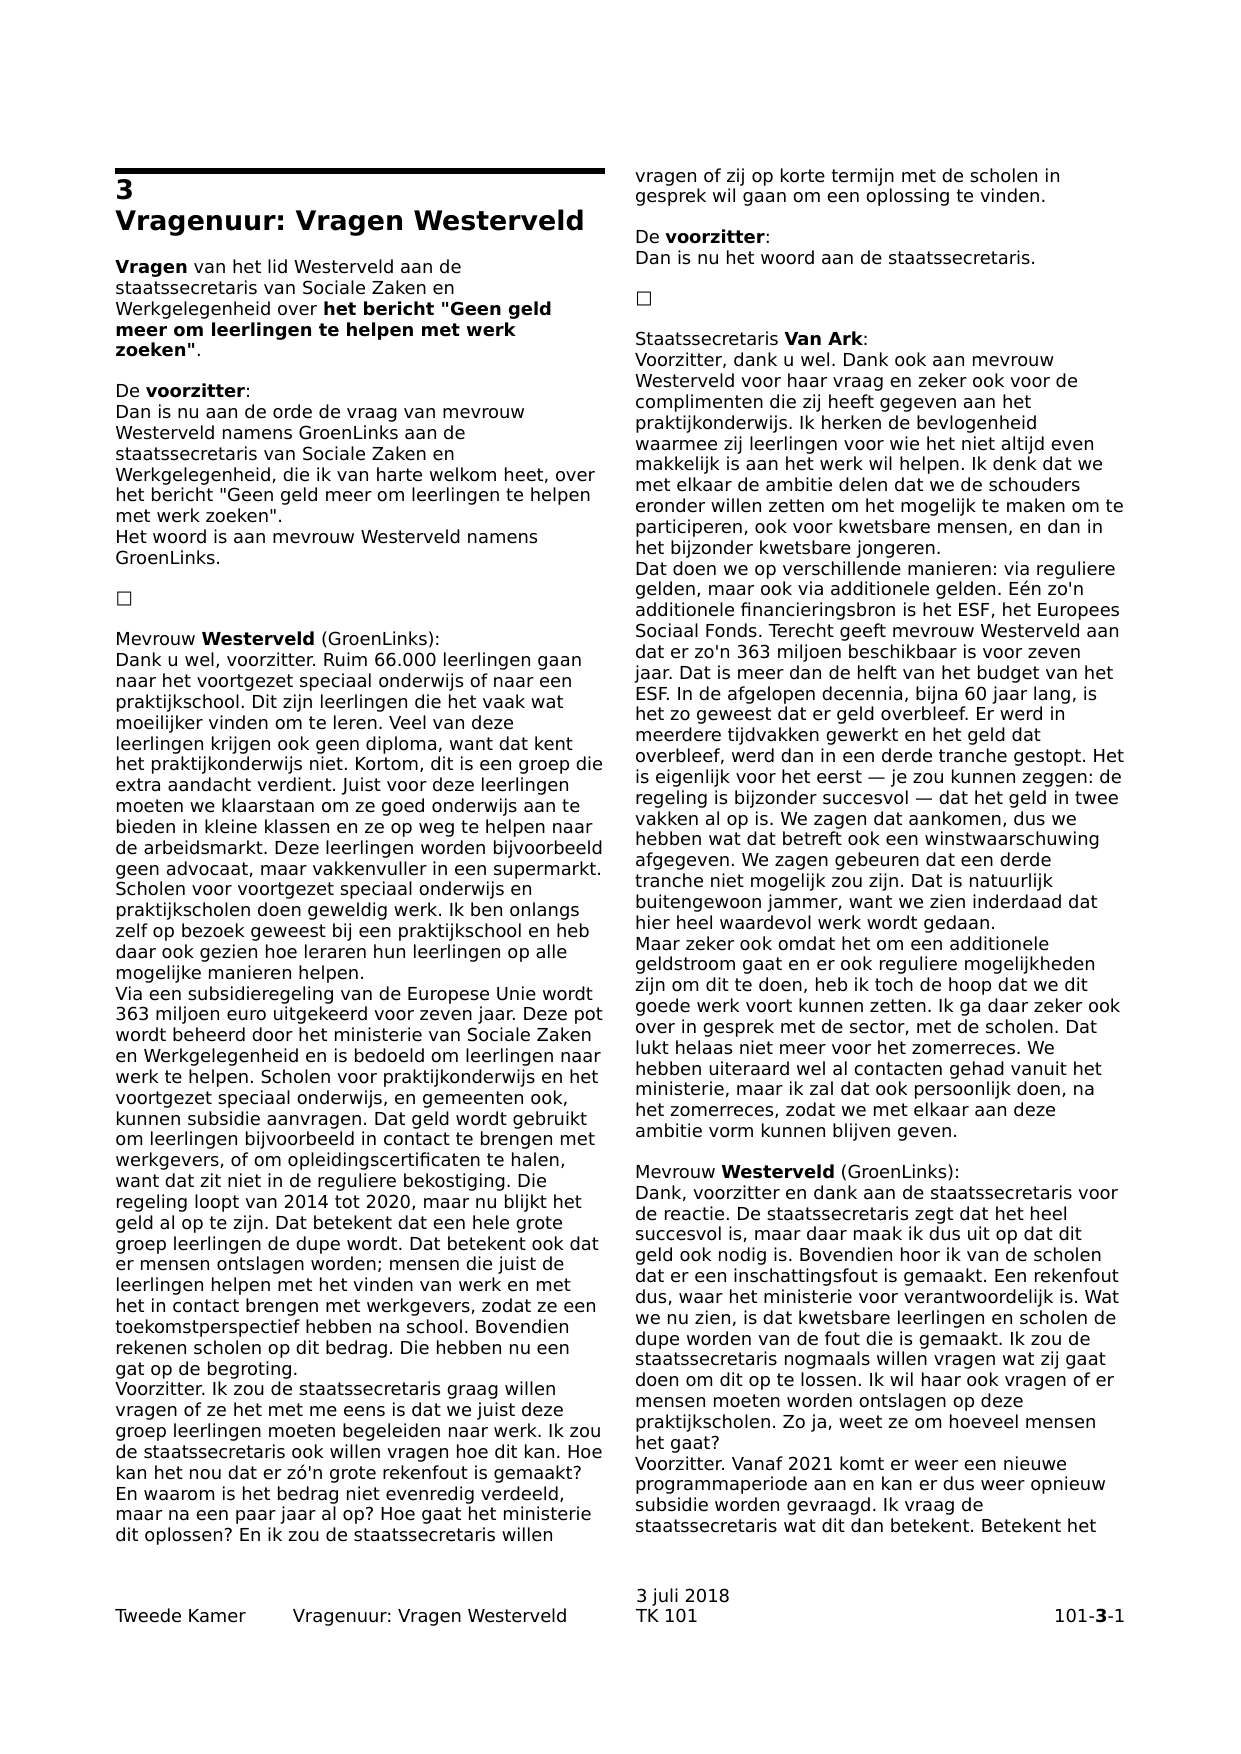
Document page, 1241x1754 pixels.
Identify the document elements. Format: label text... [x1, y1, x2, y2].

text Dat doen we op verschillende manieren: via reguliere gelden, maar ook via additionele gelden. Eén zo'n additionele financieringsbron is het ESF, het Europees Sociaal Fonds. Terecht geeft mevrouw Westerveld aan dat er zo'n 363 miljoen beschikbaar is voor zeven jaar. Dat is meer dan de helft van het budget van het ESF. In de afgelopen decennia, bijna 60 jaar lang, is het zo geweest dat er geld overbleef. Er werd in meerdere tijdvakken gewerkt en het geld dat overbleef, werd dan in een derde tranche gestopt. Het is eigenlijk voor het eerst — je zou kunnen zeggen: de regeling is bijzonder succesvol — dat het geld in twee vakken al op is. We zagen dat aankomen, dus we hebben wat dat betreft ook een winstwaarschuwing afgegeven. We zagen gebeuren dat een derde tranche niet mogelijk zou zijn. Dat is natuurlijk buitengewoon jammer, want we zien inderdaad dat hier heel waardevol werk wordt gedaan. [635, 558, 1125, 933]
text Vragen van het lid Westerveld aan de staatssecretaris van Sociale Zaken en Werkgelegenheid over het bericht "Geen geld meer om leerlingen te helpen met werk zoeken". [115, 257, 605, 361]
text Dan is nu het woord aan de staatssecretaris. [635, 248, 1125, 268]
text Voorzitter. Vanaf 2021 komt er weer een nieuwe programmaperiode aan en kan er dus weer opnieuw subsidie worden gevraagd. Ik vraag de staatssecretaris wat dit dan betekent. Betekent het [635, 1453, 1125, 1537]
text ⬜ [635, 288, 1125, 309]
text Dank, voorzitter en dank aan de staatssecretaris voor de reactie. De staatssecretaris zegt dat het heel succesvol is, maar daar maak ik dus uit op dat dit geld ook nodig is. Bovendien hoor ik van de scholen dat er een inschattingsfout is gemaakt. Een rekenfout dus, waar het ministerie voor verantwoordelijk is. Wat we nu zien, is dat kwetsbare leerlingen en scholen de dupe worden van de fout die is gemaakt. Ik zou de staatssecretaris nogmaals willen vragen wat zij gaat doen om dit op te lossen. Ik wil haar ook vragen of er mensen moeten worden ontslagen op deze praktijkscholen. Zo ja, weet ze om hoeveel mensen het gaat? [635, 1182, 1125, 1453]
text Dank u wel, voorzitter. Ruim 66.000 leerlingen gaan naar het voortgezet speciaal onderwijs of naar een praktijkschool. Dit zijn leerlingen die het vaak wat moeilijker vinden om te leren. Veel van deze leerlingen krijgen ook geen diploma, want dat kent het praktijkonderwijs niet. Kortom, dit is een groep die extra aandacht verdient. Juist voor deze leerlingen moeten we klaarstaan om ze goed onderwijs aan te bieden in kleine klassen en ze op weg te helpen naar de arbeidsmarkt. Deze leerlingen worden bijvoorbeeld geen advocaat, maar vakkenvuller in een supermarkt. Scholen voor voortgezet speciaal onderwijs en praktijkscholen doen geweldig werk. Ik ben onlangs zelf op bezoek geweest bij een praktijkschool en heb daar ook gezien hoe leraren hun leerlingen op alle mogelijke manieren helpen. [115, 650, 605, 983]
text vragen of zij op korte termijn met de scholen in gesprek wil gaan om een oplossing te vinden. [635, 165, 1125, 207]
text De voorzitter: [115, 381, 605, 402]
text Het woord is aan mevrouw Westerveld namens GroenLinks. [115, 527, 605, 568]
text ⬜ [115, 588, 605, 609]
text Dan is nu aan de orde de vraag van mevrouw Westerveld namens GroenLinks aan de staatssecretaris van Sociale Zaken en Werkgelegenheid, die ik van harte welkom heet, over het bericht "Geen geld meer om leerlingen te helpen met werk zoeken". [115, 402, 605, 527]
text Mevrouw Westerveld (GroenLinks): [115, 629, 605, 650]
text Maar zeker ook omdat het om een additionele geldstroom gaat en er ook reguliere mogelijkheden zijn om dit te doen, heb ik toch de hoop dat we dit goede werk voort kunnen zetten. Ik ga daar zeker ook over in gesprek met de sector, met de scholen. Dat lukt helaas niet meer voor het zomerreces. We hebben uiteraard wel al contacten gehad vanuit het ministerie, maar ik zal dat ook persoonlijk doen, na het zomerreces, zodat we met elkaar aan deze ambitie vorm kunnen blijven geven. [635, 933, 1125, 1142]
title 3 Vragenuur: Vragen Westerveld [115, 174, 605, 237]
text Voorzitter. Ik zou de staatssecretaris graag willen vragen of ze het met me eens is dat we juist deze groep leerlingen moeten begeleiden naar werk. Ik zou de staatssecretaris ook willen vragen hoe dit kan. Hoe kan het nou dat er zó'n grote rekenfout is gemaakt? En waarom is het bedrag niet evenredig verdeeld, maar na een paar jaar al op? Hoe gaat het ministerie dit oplossen? En ik zou de staatssecretaris willen [115, 1379, 605, 1546]
text Via een subsidieregeling van de Europese Unie wordt 363 miljoen euro uitgekeerd voor zeven jaar. Deze pot wordt beheerd door het ministerie van Sociale Zaken en Werkgelegenheid en is bedoeld om leerlingen naar werk te helpen. Scholen voor praktijkonderwijs en het voortgezet speciaal onderwijs, en gemeenten ook, kunnen subsidie aanvragen. Dat geld wordt gebruikt om leerlingen bijvoorbeeld in contact te brengen met werkgevers, of om opleidingscertificaten te halen, want dat zit niet in de reguliere bekostiging. Die regeling loopt van 2014 tot 2020, maar nu blijkt het geld al op te zijn. Dat betekent dat een hele grote groep leerlingen de dupe wordt. Dat betekent ook dat er mensen ontslagen worden; mensen die juist de leerlingen helpen met het vinden van werk en met het in contact brengen met werkgevers, zodat ze een toekomstperspectief hebben na school. Bovendien rekenen scholen op dit bedrag. Die hebben nu een gat op de begroting. [115, 983, 605, 1379]
text Staatssecretaris Van Ark: [635, 329, 1125, 350]
text De voorzitter: [635, 227, 1125, 248]
text Voorzitter, dank u wel. Dank ook aan mevrouw Westerveld voor haar vraag en zeker ook voor de complimenten die zij heeft gegeven aan het praktijkonderwijs. Ik herken de bevlogenheid waarmee zij leerlingen voor wie het niet altijd even makkelijk is aan het werk wil helpen. Ik denk dat we met elkaar de ambitie delen dat we de schouders eronder willen zetten om het mogelijk te maken om te participeren, ook voor kwetsbare mensen, en dan in het bijzonder kwetsbare jongeren. [635, 350, 1125, 558]
text Mevrouw Westerveld (GroenLinks): [635, 1162, 1125, 1182]
